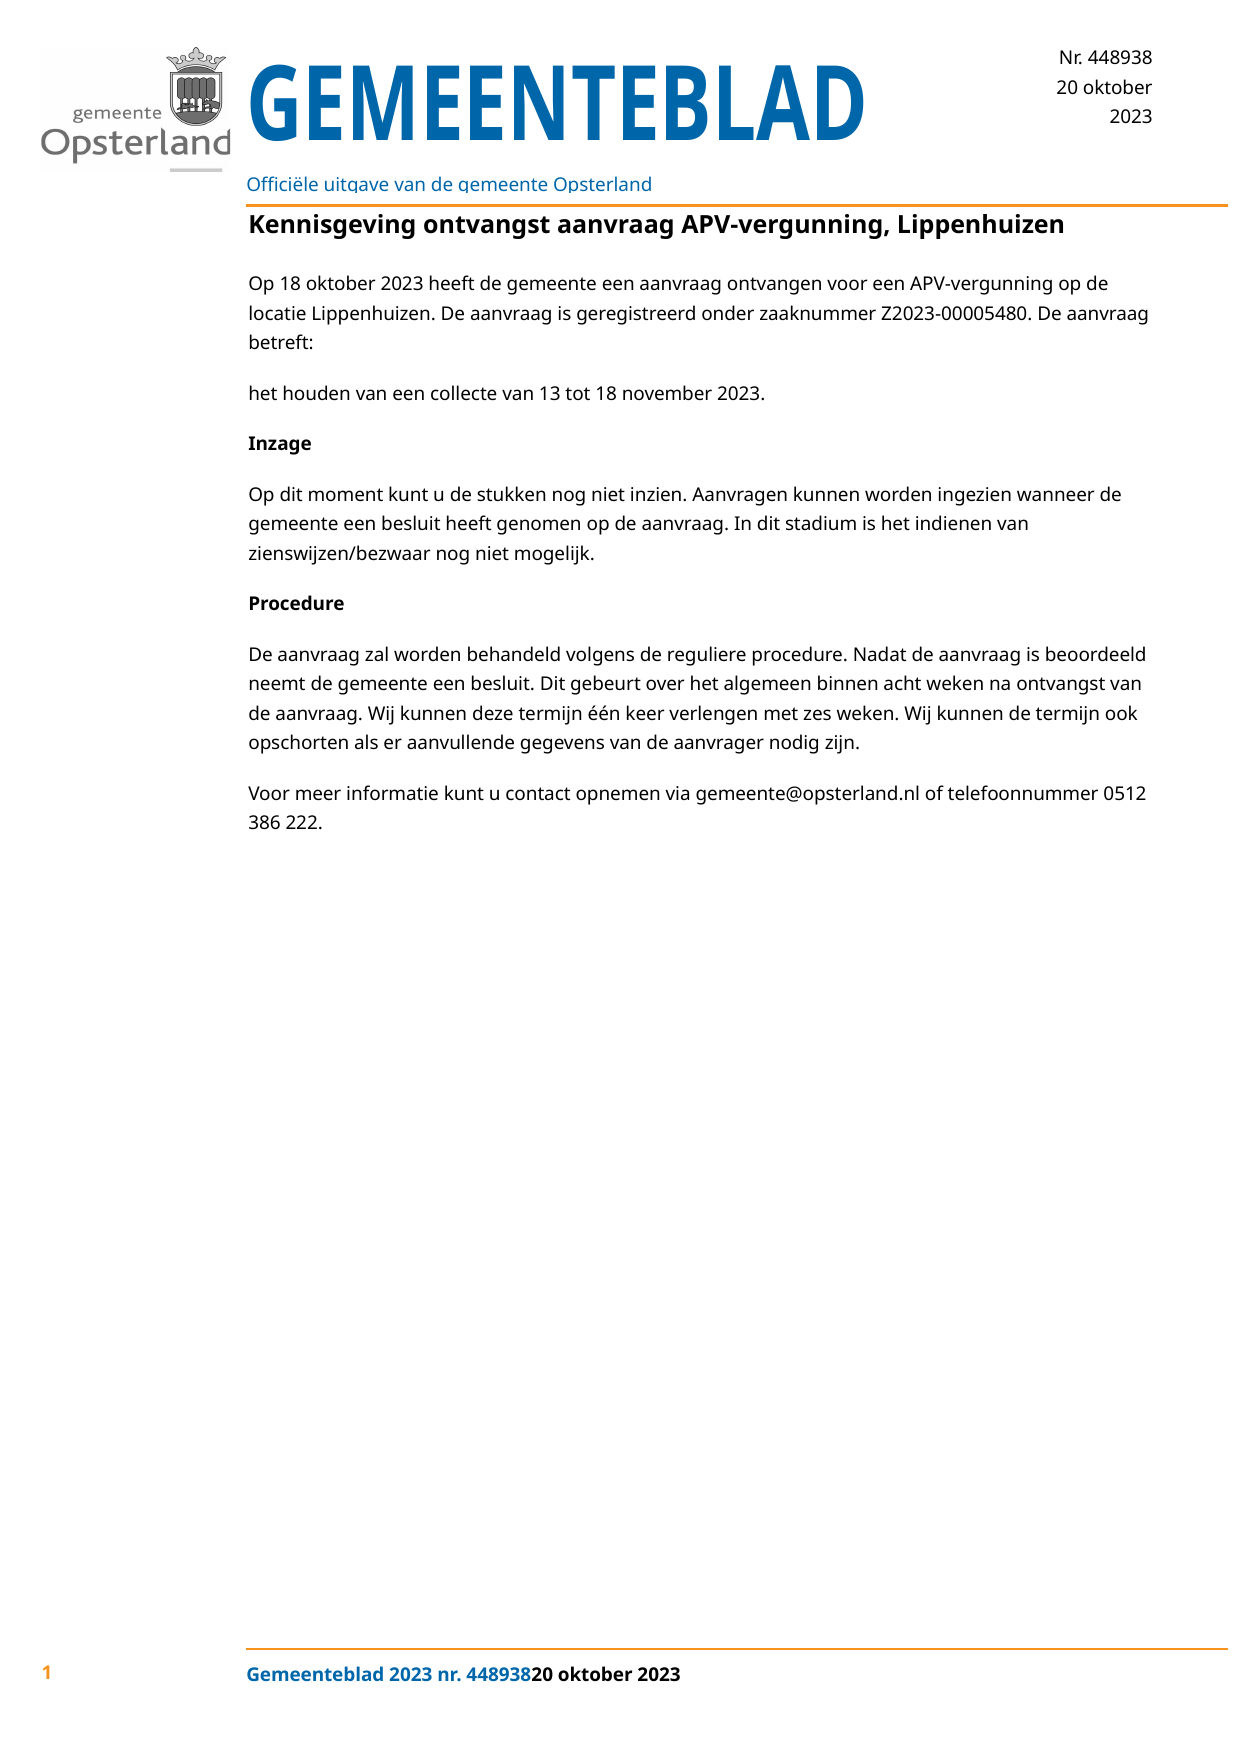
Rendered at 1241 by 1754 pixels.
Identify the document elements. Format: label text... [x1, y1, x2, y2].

text Op 18 oktober 2023 heeft de gemeente een aanvraag ontvangen voor een APV-vergunning op de locatie Lippenhuizen. De aanvraag is geregistreerd onder zaaknummer Z2023-00005480. De aanvraag betreft: [248, 270, 1152, 355]
text Kennisgeving ontvangst aanvraag APV-vergunning, Lippenhuizen [248, 207, 1152, 241]
text Op dit moment kunt u de stukken nog niet inzien. Aanvragen kunnen worden ingezien wanneer de gemeente een besluit heeft genomen op de aanvraag. In dit stadium is het indienen van zienswijzen/bezwaar nog niet mogelijk. [248, 481, 1152, 566]
text Procedure [248, 590, 1152, 616]
text het houden van een collecte van 13 tot 18 november 2023. [248, 380, 1152, 406]
text Inzage [248, 430, 1152, 456]
text De aanvraag zal worden behandeld volgens de reguliere procedure. Nadat de aanvraag is beoordeeld neemt de gemeente een besluit. Dit gebeurt over het algemeen binnen acht weken na ontvangst van de aanvraag. Wij kunnen deze termijn één keer verlengen met zes weken. Wij kunnen de termijn ook opschorten als er aanvullende gegevens van de aanvrager nodig zijn. [248, 641, 1152, 755]
text Voor meer informatie kunt u contact opnemen via gemeente@opsterland.nl of telefoonnummer 0512 386 222. [248, 780, 1152, 835]
picture [41, 47, 231, 172]
